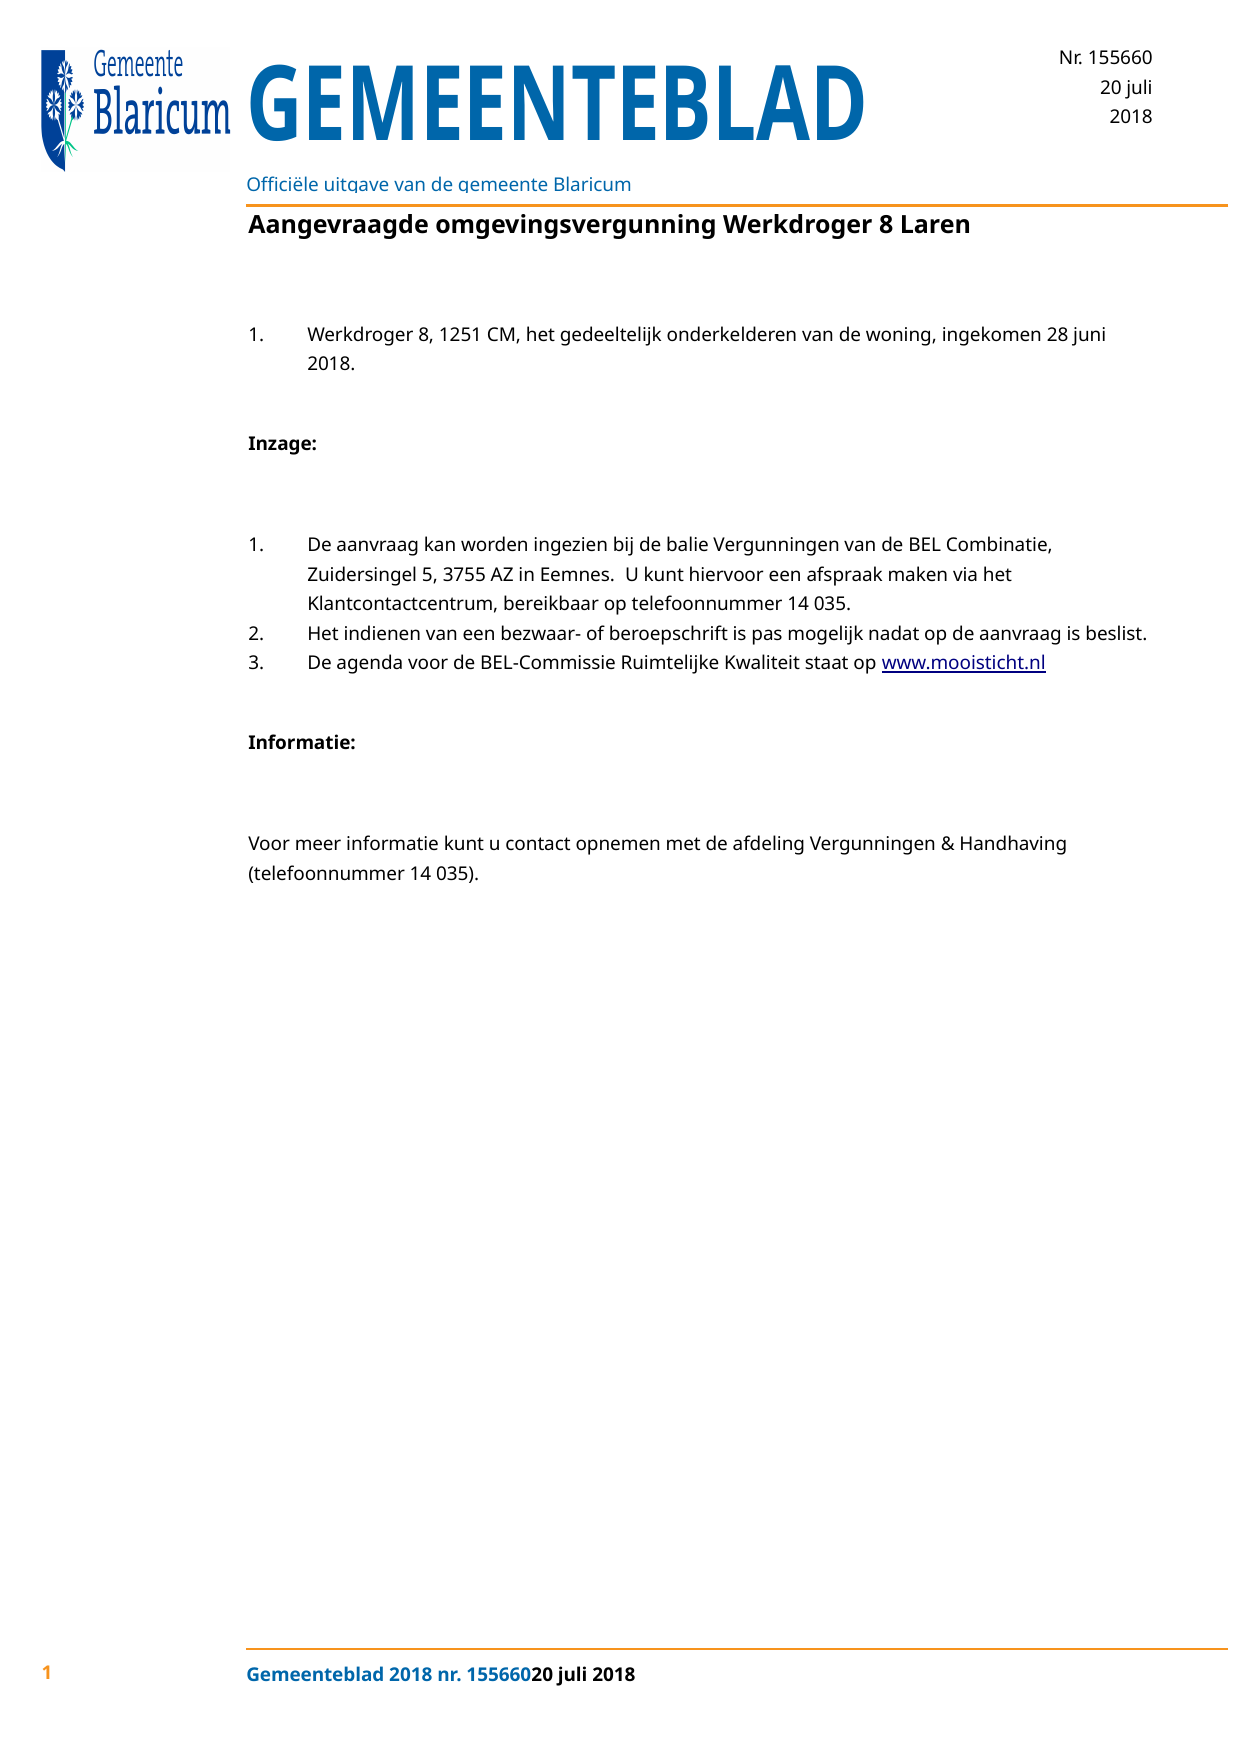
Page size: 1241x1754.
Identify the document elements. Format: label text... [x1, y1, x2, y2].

text Aangevraagde omgevingsvergunning Werkdroger 8 Laren [248, 207, 1152, 241]
list Het indienen van een bezwaar- of beroepschrift is pas mogelijk nadat op de aanvraag is beslist. [248, 620, 1152, 646]
picture [41, 47, 231, 172]
list Werkdroger 8, 1251 CM, het gedeeltelijk onderkelderen van de woning, ingekomen 28 juni 2018. [248, 321, 1152, 376]
text Informatie: [248, 729, 1152, 755]
list De agenda voor de BEL-Commissie Ruimtelijke Kwaliteit staat op www.mooisticht.nl [248, 649, 1152, 675]
text Inzage: [248, 430, 1152, 456]
list De aanvraag kan worden ingezien bij de balie Vergunningen van de BEL Combinatie, Zuidersingel 5, 3755 AZ in Eemnes. U kunt hiervoor een afspraak maken via het Klantcontactcentrum, bereikbaar op telefoonnummer 14 035. [248, 531, 1152, 616]
text Voor meer informatie kunt u contact opnemen met de afdeling Vergunningen & Handhaving (telefoonnummer 14 035). [248, 830, 1152, 886]
